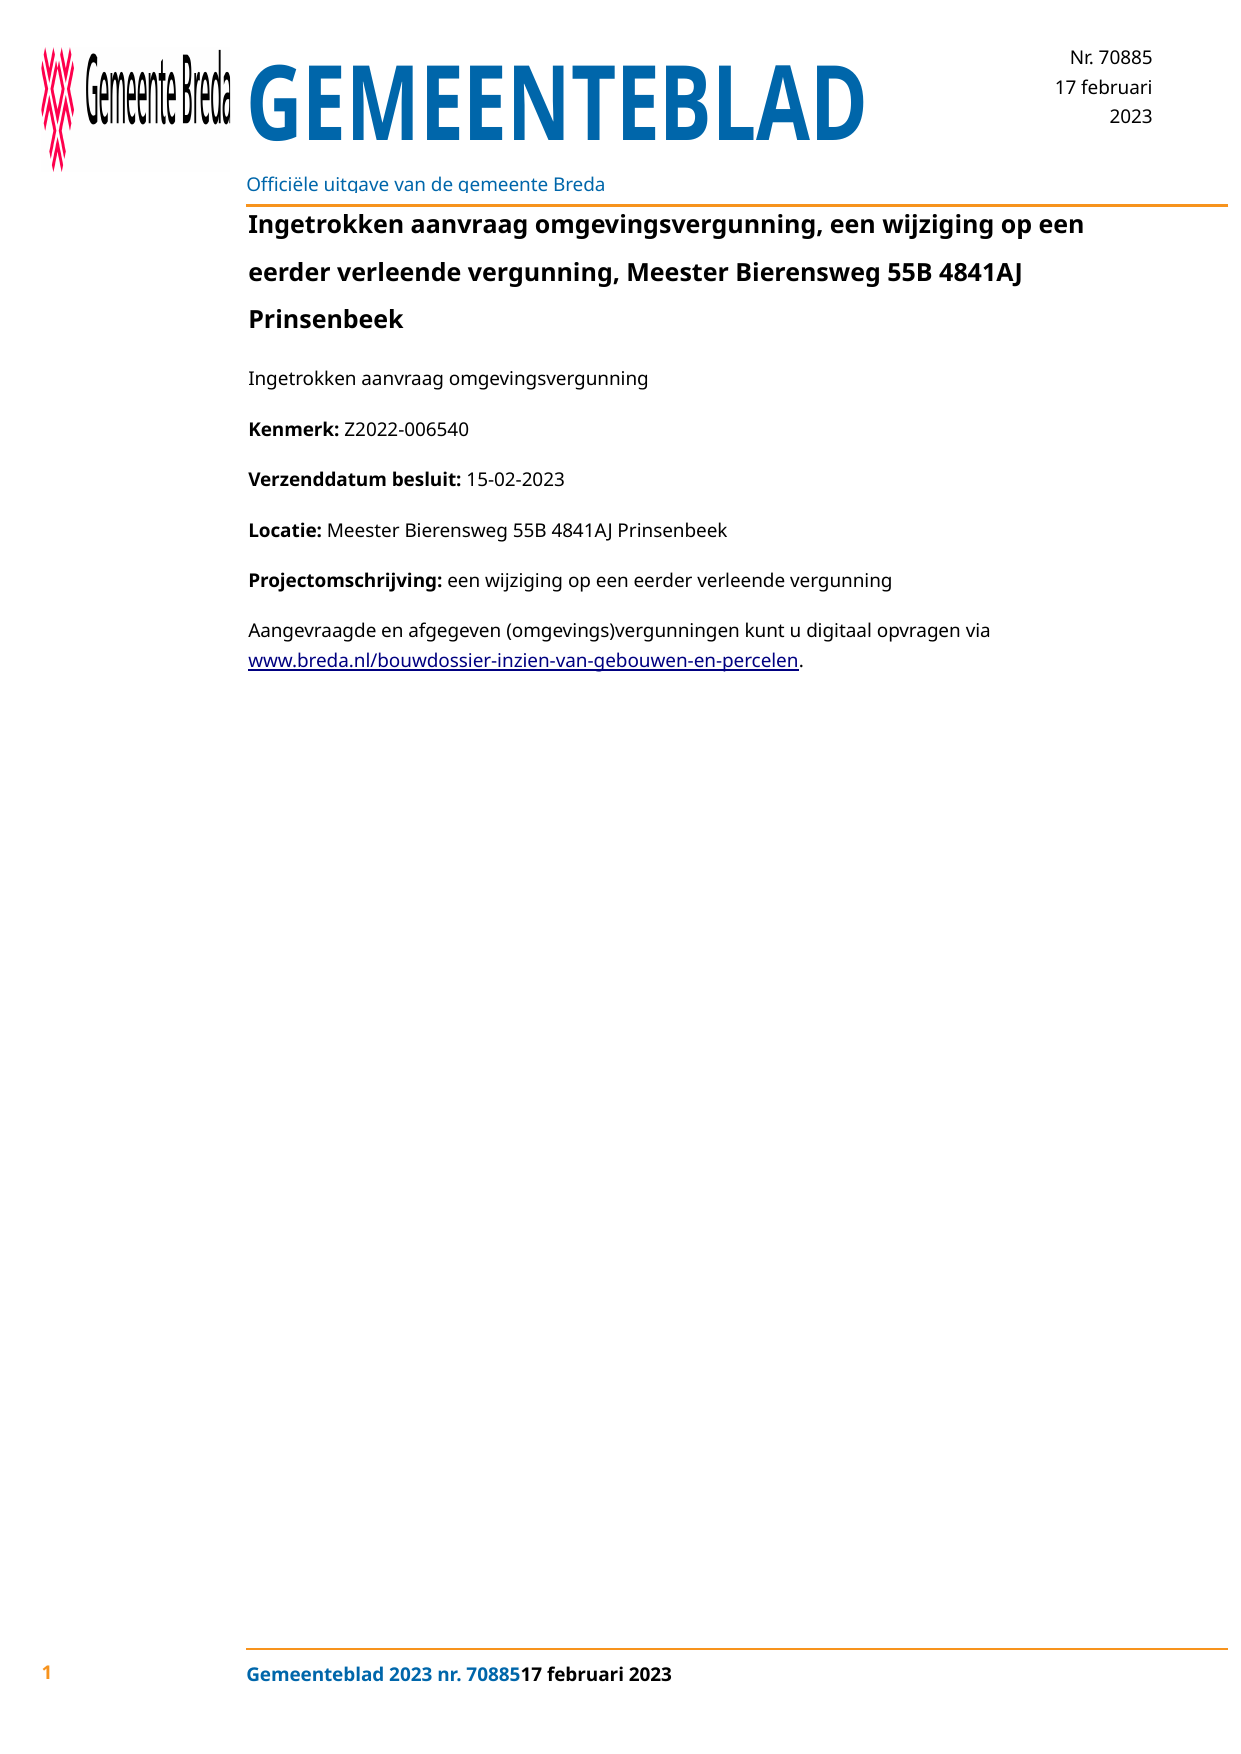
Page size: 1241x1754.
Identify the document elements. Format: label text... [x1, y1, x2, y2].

picture [41, 47, 231, 172]
text Ingetrokken aanvraag omgevingsvergunning [248, 366, 1152, 391]
text Projectomschrijving: een wijziging op een eerder verleende vergunning [248, 567, 1152, 593]
text Locatie: Meester Bierensweg 55B 4841AJ Prinsenbeek [248, 517, 1152, 542]
text Kenmerk: Z2022-006540 [248, 416, 1152, 442]
text Aangevraagde en afgegeven (omgevings)vergunningen kunt u digitaal opvragen via www.breda.nl/bouwdossier-inzien-van-gebouwen-en-percelen. [248, 618, 1152, 673]
text Ingetrokken aanvraag omgevingsvergunning, een wijziging op een eerder verleende vergunning, Meester Bierensweg 55B 4841AJ Prinsenbeek [248, 207, 1152, 336]
text Verzenddatum besluit: 15-02-2023 [248, 466, 1152, 492]
